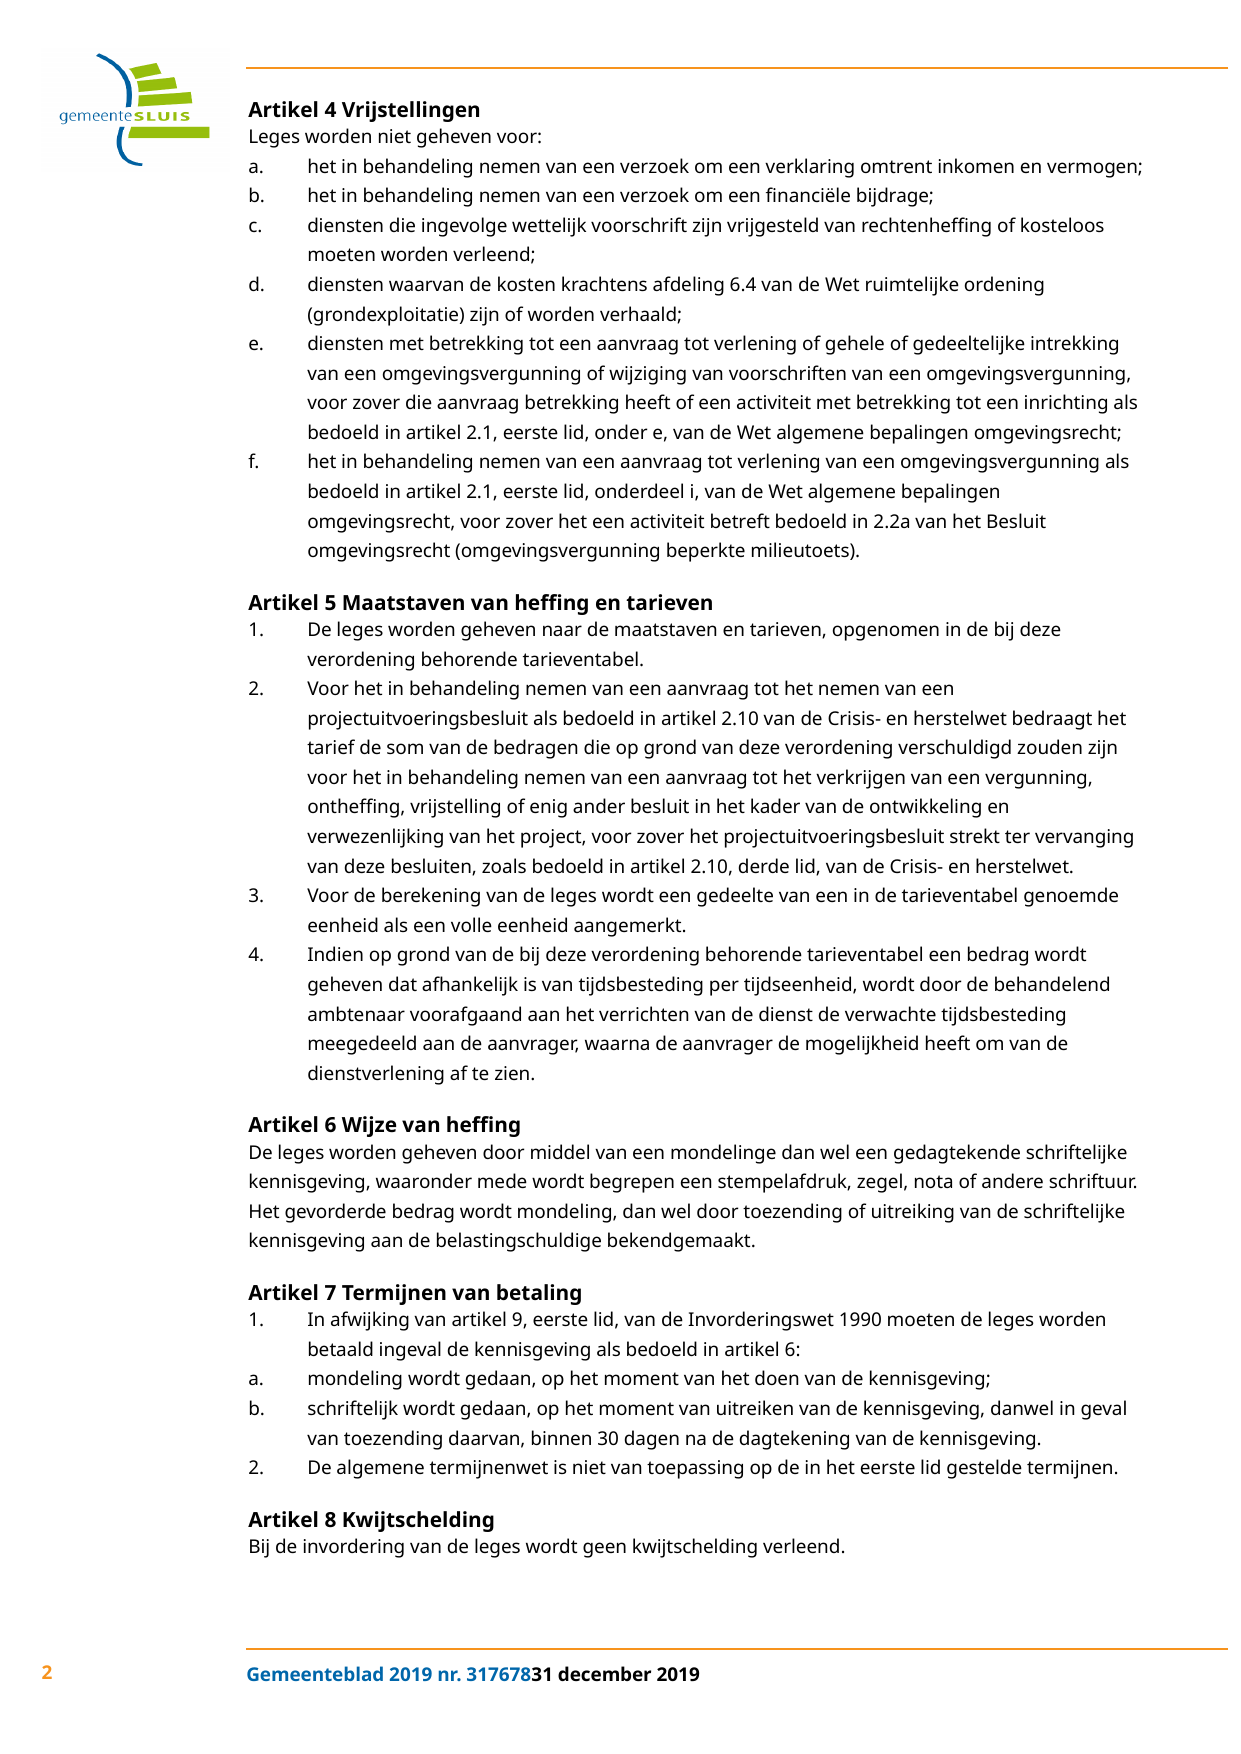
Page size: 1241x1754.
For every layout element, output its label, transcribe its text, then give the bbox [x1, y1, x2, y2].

list het in behandeling nemen van een verzoek om een financiële bijdrage; [248, 182, 1152, 208]
list mondeling wordt gedaan, op het moment van het doen van de kennisgeving; [248, 1366, 1152, 1391]
list het in behandeling nemen van een verzoek om een verklaring omtrent inkomen en vermogen; [248, 153, 1152, 178]
text Artikel 4 Vrijstellingen [248, 95, 1152, 123]
list Indien op grond van de bij deze verordening behorende tarieventabel een bedrag wordt geheven dat afhankelijk is van tijdsbesteding per tijdseenheid, wordt door de behandelend ambtenaar voorafgaand aan het verrichten van de dienst de verwachte tijdsbesteding meegedeeld aan de aanvrager, waarna de aanvrager de mogelijkheid heeft om van de dienstverlening af te zien. [248, 942, 1152, 1086]
list schriftelijk wordt gedaan, op het moment van uitreiken van de kennisgeving, danwel in geval van toezending daarvan, binnen 30 dagen na de dagtekening van de kennisgeving. [248, 1395, 1152, 1451]
list De algemene termijnenwet is niet van toepassing op de in het eerste lid gestelde termijnen. [248, 1454, 1152, 1480]
text Leges worden niet geheven voor: [248, 123, 1152, 149]
list Voor het in behandeling nemen van een aanvraag tot het nemen van een projectuitvoeringsbesluit als bedoeld in artikel 2.10 van de Crisis- en herstelwet bedraagt het tarief de som van de bedragen die op grond van deze verordening verschuldigd zouden zijn voor het in behandeling nemen van een aanvraag tot het verkrijgen van een vergunning, ontheffing, vrijstelling of enig ander besluit in het kader van de ontwikkeling en verwezenlijking van het project, voor zover het projectuitvoeringsbesluit strekt ter vervanging van deze besluiten, zoals bedoeld in artikel 2.10, derde lid, van de Crisis- en herstelwet. [248, 675, 1152, 879]
list diensten met betrekking tot een aanvraag tot verlening of gehele of gedeeltelijke intrekking van een omgevingsvergunning of wijziging van voorschriften van een omgevingsvergunning, voor zover die aanvraag betrekking heeft of een activiteit met betrekking tot een inrichting als bedoeld in artikel 2.1, eerste lid, onder e, van de Wet algemene bepalingen omgevingsrecht; [248, 330, 1152, 445]
text De leges worden geheven door middel van een mondelinge dan wel een gedagtekende schriftelijke kennisgeving, waaronder mede wordt begrepen een stempelafdruk, zegel, nota of andere schriftuur. Het gevorderde bedrag wordt mondeling, dan wel door toezending of uitreiking van de schriftelijke kennisgeving aan de belastingschuldige bekendgemaakt. [248, 1139, 1152, 1253]
text Artikel 5 Maatstaven van heffing en tarieven [248, 588, 1152, 616]
list Voor de berekening van de leges wordt een gedeelte van een in de tarieventabel genoemde eenheid als een volle eenheid aangemerkt. [248, 882, 1152, 938]
text Bij de invordering van de leges wordt geen kwijtschelding verleend. [248, 1533, 1152, 1559]
list De leges worden geheven naar de maatstaven en tarieven, opgenomen in de bij deze verordening behorende tarieventabel. [248, 616, 1152, 672]
list diensten waarvan de kosten krachtens afdeling 6.4 van de Wet ruimtelijke ordening (grondexploitatie) zijn of worden verhaald; [248, 271, 1152, 326]
text Artikel 7 Termijnen van betaling [248, 1278, 1152, 1306]
list het in behandeling nemen van een aanvraag tot verlening van een omgevingsvergunning als bedoeld in artikel 2.1, eerste lid, onderdeel i, van de Wet algemene bepalingen omgevingsrecht, voor zover het een activiteit betreft bedoeld in 2.2a van het Besluit omgevingsrecht (omgevingsvergunning beperkte milieutoets). [248, 449, 1152, 563]
text Artikel 8 Kwijtschelding [248, 1505, 1152, 1533]
list diensten die ingevolge wettelijk voorschrift zijn vrijgesteld van rechtenheffing of kosteloos moeten worden verleend; [248, 212, 1152, 267]
text Artikel 6 Wijze van heffing [248, 1110, 1152, 1139]
list In afwijking van artikel 9, eerste lid, van de Invorderingswet 1990 moeten de leges worden betaald ingeval de kennisgeving als bedoeld in artikel 6: [248, 1306, 1152, 1362]
picture [41, 47, 231, 172]
